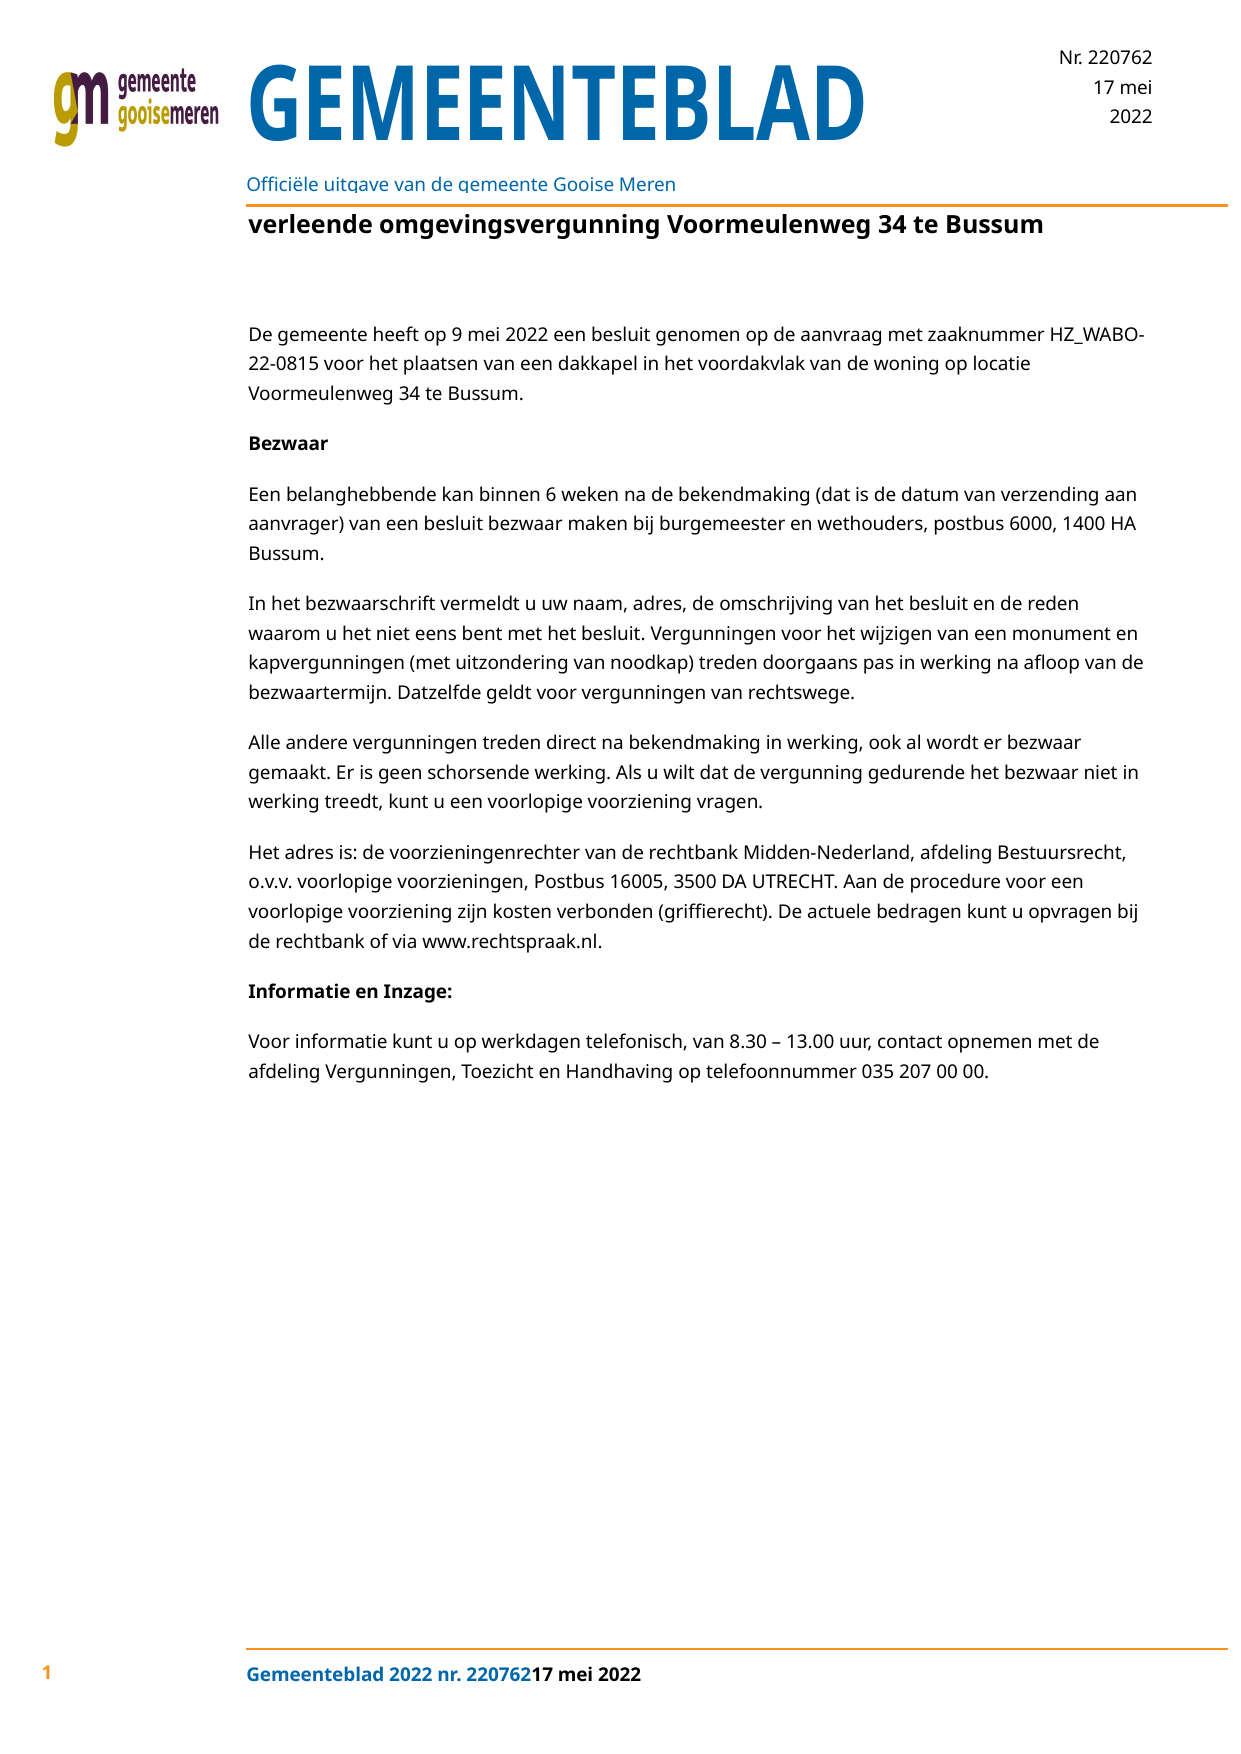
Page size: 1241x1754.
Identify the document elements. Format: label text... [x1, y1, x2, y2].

text In het bezwaarschrift vermeldt u uw naam, adres, de omschrijving van het besluit en de reden waarom u het niet eens bent met het besluit. Vergunningen voor het wijzigen van een monument en kapvergunningen (met uitzondering van noodkap) treden doorgaans pas in werking na afloop van de bezwaartermijn. Datzelfde geldt voor vergunningen van rechtswege. [248, 590, 1152, 705]
text Voor informatie kunt u op werkdagen telefonisch, van 8.30 – 13.00 uur, contact opnemen met de afdeling Vergunningen, Toezicht en Handhaving op telefoonnummer 035 207 00 00. [248, 1029, 1152, 1084]
text Informatie en Inzage: [248, 978, 1152, 1004]
text De gemeente heeft op 9 mei 2022 een besluit genomen op de aanvraag met zaaknummer HZ_WABO-22-0815 voor het plaatsen van een dakkapel in het voordakvlak van de woning op locatie Voormeulenweg 34 te Bussum. [248, 321, 1152, 406]
text Het adres is: de voorzieningenrechter van de rechtbank Midden-Nederland, afdeling Bestuursrecht, o.v.v. voorlopige voorzieningen, Postbus 16005, 3500 DA UTRECHT. Aan de procedure voor een voorlopige voorziening zijn kosten verbonden (griffierecht). De actuele bedragen kunt u opvragen bij de rechtbank of via www.rechtspraak.nl. [248, 839, 1152, 953]
picture [41, 47, 231, 172]
text verleende omgevingsvergunning Voormeulenweg 34 te Bussum [248, 207, 1152, 241]
text Een belanghebbende kan binnen 6 weken na de bekendmaking (dat is de datum van verzending aan aanvrager) van een besluit bezwaar maken bij burgemeester en wethouders, postbus 6000, 1400 HA Bussum. [248, 481, 1152, 566]
text Bezwaar [248, 430, 1152, 456]
text Alle andere vergunningen treden direct na bekendmaking in werking, ook al wordt er bezwaar gemaakt. Er is geen schorsende werking. Als u wilt dat de vergunning gedurende het bezwaar niet in werking treedt, kunt u een voorlopige voorziening vragen. [248, 729, 1152, 814]
